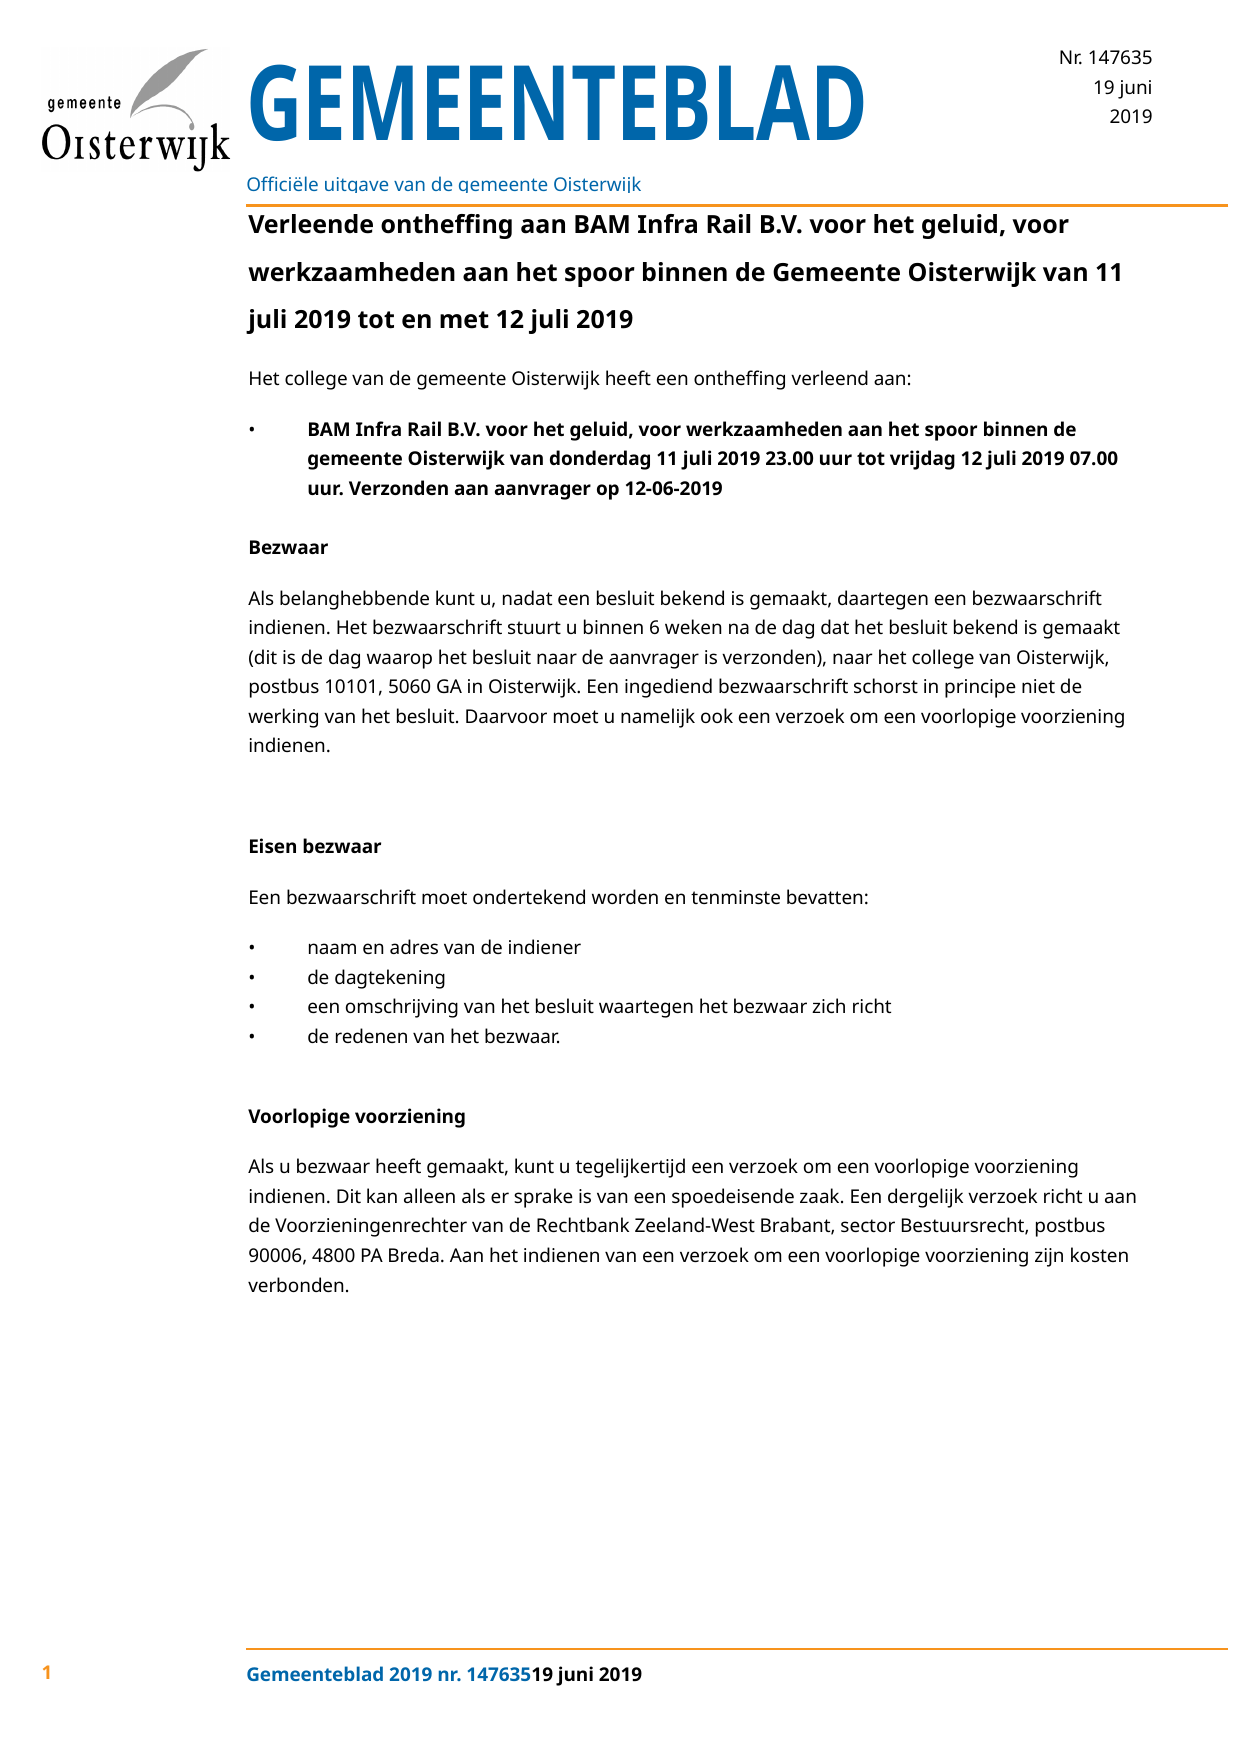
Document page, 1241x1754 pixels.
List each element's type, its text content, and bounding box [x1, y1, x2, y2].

list de redenen van het bezwaar. [248, 1023, 1152, 1049]
text Het college van de gemeente Oisterwijk heeft een ontheffing verleend aan: [248, 366, 1152, 391]
text Verleende ontheffing aan BAM Infra Rail B.V. voor het geluid, voor werkzaamheden aan het spoor binnen de Gemeente Oisterwijk van 11 juli 2019 tot en met 12 juli 2019 [248, 207, 1152, 336]
list de dagtekening [248, 964, 1152, 989]
list een omschrijving van het besluit waartegen het bezwaar zich richt [248, 993, 1152, 1019]
text Voorlopige voorziening [248, 1103, 1152, 1129]
text Als u bezwaar heeft gemaakt, kunt u tegelijkertijd een verzoek om een voorlopige voorziening indienen. Dit kan alleen als er sprake is van een spoedeisende zaak. Een dergelijk verzoek richt u aan de Voorzieningenrechter van de Rechtbank Zeeland-West Brabant, sector Bestuursrecht, postbus 90006, 4800 PA Breda. Aan het indienen van een verzoek om een voorlopige voorziening zijn kosten verbonden. [248, 1153, 1152, 1297]
picture [41, 47, 231, 172]
list BAM Infra Rail B.V. voor het geluid, voor werkzaamheden aan het spoor binnen de gemeente Oisterwijk van donderdag 11 juli 2019 23.00 uur tot vrijdag 12 juli 2019 07.00 uur. Verzonden aan aanvrager op 12-06-2019 [248, 416, 1152, 501]
text Bezwaar [248, 534, 1152, 560]
list naam en adres van de indiener [248, 934, 1152, 960]
text Als belanghebbende kunt u, nadat een besluit bekend is gemaakt, daartegen een bezwaarschrift indienen. Het bezwaarschrift stuurt u binnen 6 weken na de dag dat het besluit bekend is gemaakt (dit is de dag waarop het besluit naar de aanvrager is verzonden), naar het college van Oisterwijk, postbus 10101, 5060 GA in Oisterwijk. Een ingediend bezwaarschrift schorst in principe niet de werking van het besluit. Daarvoor moet u namelijk ook een verzoek om een voorlopige voorziening indienen. [248, 585, 1152, 758]
text Een bezwaarschrift moet ondertekend worden en tenminste bevatten: [248, 884, 1152, 909]
text Eisen bezwaar [248, 833, 1152, 859]
